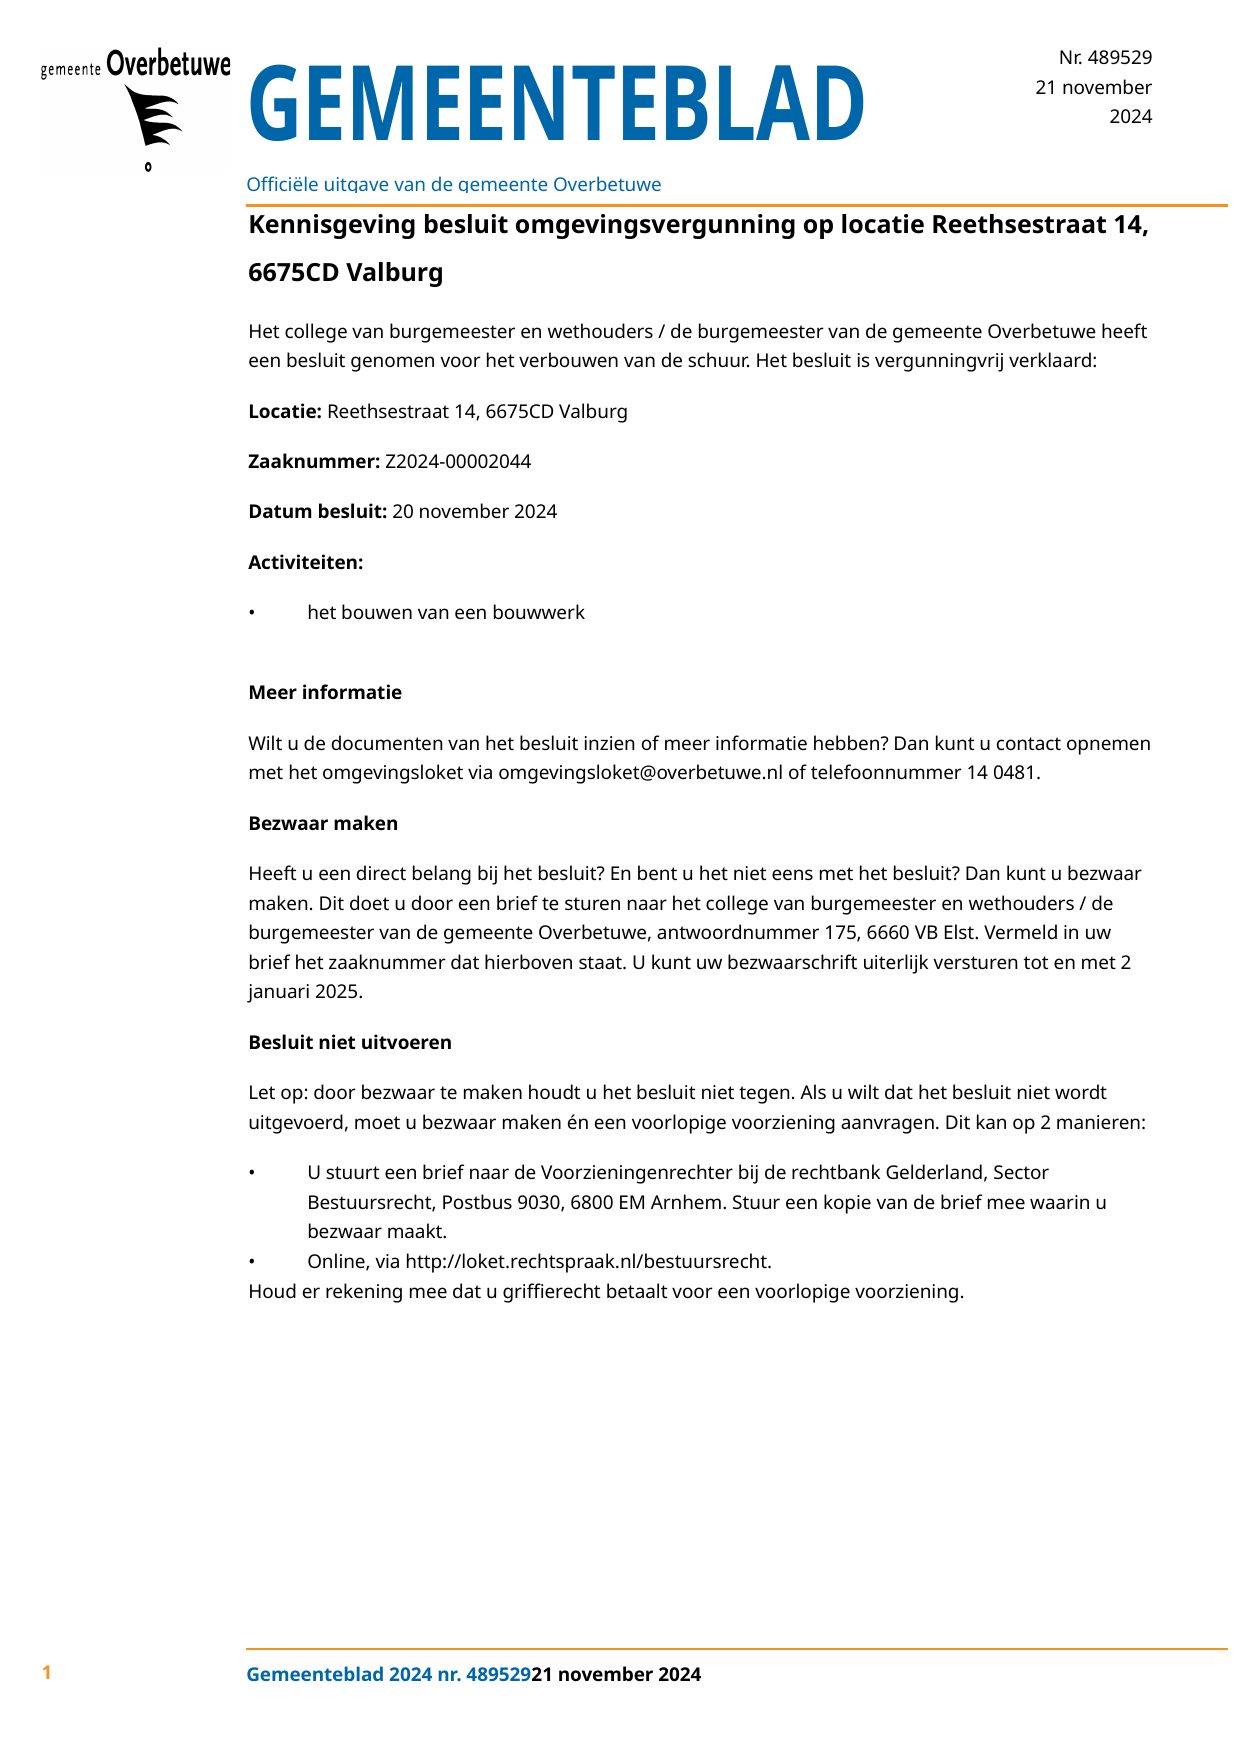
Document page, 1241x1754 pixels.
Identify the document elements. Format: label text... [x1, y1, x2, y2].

text Meer informatie [248, 679, 1152, 705]
text Activiteiten: [248, 549, 1152, 575]
text Datum besluit: 20 november 2024 [248, 499, 1152, 524]
list Online, via http://loket.rechtspraak.nl/bestuursrecht. [248, 1248, 1152, 1274]
text Let op: door bezwaar te maken houdt u het besluit niet tegen. Als u wilt dat het besluit niet wordt uitgevoerd, moet u bezwaar maken én een voorlopige voorziening aanvragen. Dit kan op 2 manieren: [248, 1079, 1152, 1135]
text Zaaknummer: Z2024-00002044 [248, 448, 1152, 474]
text Locatie: Reethsestraat 14, 6675CD Valburg [248, 398, 1152, 424]
list U stuurt een brief naar de Voorzieningenrechter bij de rechtbank Gelderland, Sector Bestuursrecht, Postbus 9030, 6800 EM Arnhem. Stuur een kopie van de brief mee waarin u bezwaar maakt. [248, 1159, 1152, 1244]
text Kennisgeving besluit omgevingsvergunning op locatie Reethsestraat 14, 6675CD Valburg [248, 207, 1152, 288]
picture [41, 47, 231, 172]
text Besluit niet uitvoeren [248, 1029, 1152, 1055]
list het bouwen van een bouwwerk [248, 599, 1152, 625]
text Bezwaar maken [248, 810, 1152, 836]
text Heeft u een direct belang bij het besluit? En bent u het niet eens met het besluit? Dan kunt u bezwaar maken. Dit doet u door een brief te sturen naar het college van burgemeester en wethouders / de burgemeester van de gemeente Overbetuwe, antwoordnummer 175, 6660 VB Elst. Vermeld in uw brief het zaaknummer dat hierboven staat. U kunt uw bezwaarschrift uiterlijk versturen tot en met 2 januari 2025. [248, 860, 1152, 1004]
text Het college van burgemeester en wethouders / de burgemeester van de gemeente Overbetuwe heeft een besluit genomen voor het verbouwen van de schuur. Het besluit is vergunningvrij verklaard: [248, 318, 1152, 373]
text Wilt u de documenten van het besluit inzien of meer informatie hebben? Dan kunt u contact opnemen met het omgevingsloket via omgevingsloket@overbetuwe.nl of telefoonnummer 14 0481. [248, 730, 1152, 785]
text Houd er rekening mee dat u griffierecht betaalt voor een voorlopige voorziening. [248, 1278, 1152, 1304]
